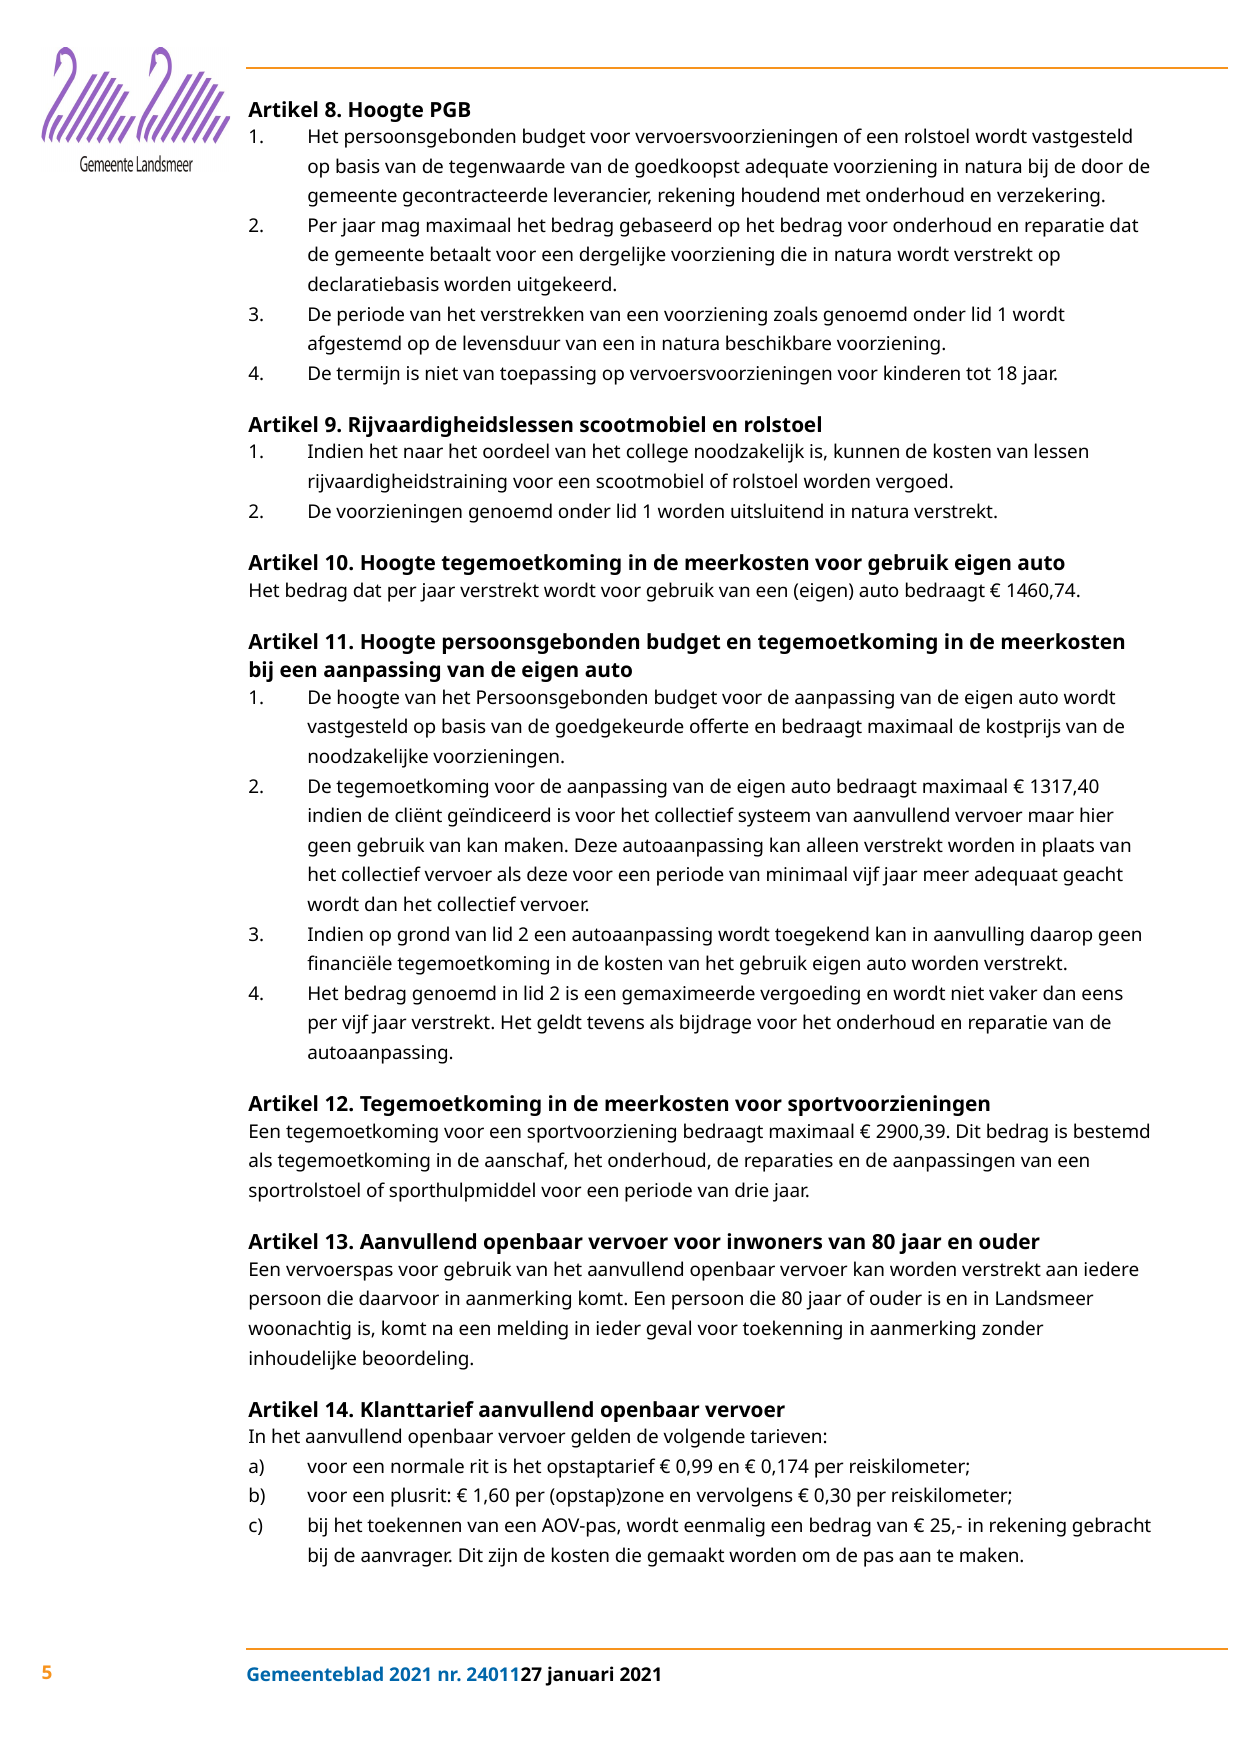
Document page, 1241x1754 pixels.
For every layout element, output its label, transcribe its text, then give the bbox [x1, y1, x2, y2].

text Artikel 10. Hoogte tegemoetkoming in de meerkosten voor gebruik eigen auto [248, 548, 1152, 577]
text Artikel 12. Tegemoetkoming in de meerkosten voor sportvoorzieningen [248, 1089, 1152, 1118]
list Indien op grond van lid 2 een autoaanpassing wordt toegekend kan in aanvulling daarop geen financiële tegemoetkoming in de kosten van het gebruik eigen auto worden verstrekt. [248, 921, 1152, 976]
picture [41, 47, 231, 172]
text In het aanvullend openbaar vervoer gelden de volgende tarieven: [248, 1423, 1152, 1449]
list De hoogte van het Persoonsgebonden budget voor de aanpassing van de eigen auto wordt vastgesteld op basis van de goedgekeurde offerte en bedraagt maximaal de kostprijs van de noodzakelijke voorzieningen. [248, 684, 1152, 769]
text Een tegemoetkoming voor een sportvoorziening bedraagt maximaal € 2900,39. Dit bedrag is bestemd als tegemoetkoming in de aanschaf, het onderhoud, de reparaties en de aanpassingen van een sportrolstoel of sporthulpmiddel voor een periode van drie jaar. [248, 1118, 1152, 1203]
list Indien het naar het oordeel van het college noodzakelijk is, kunnen de kosten van lessen rijvaardigheidstraining voor een scootmobiel of rolstoel worden vergoed. [248, 439, 1152, 494]
text Artikel 9. Rijvaardigheidslessen scootmobiel en rolstoel [248, 410, 1152, 439]
list voor een normale rit is het opstaptarief € 0,99 en € 0,174 per reiskilometer; [248, 1453, 1152, 1479]
list bij het toekennen van een AOV-pas, wordt eenmalig een bedrag van € 25,- in rekening gebracht bij de aanvrager. Dit zijn de kosten die gemaakt worden om de pas aan te maken. [248, 1512, 1152, 1568]
list De periode van het verstrekken van een voorziening zoals genoemd onder lid 1 wordt afgestemd op de levensduur van een in natura beschikbare voorziening. [248, 301, 1152, 356]
list Het bedrag genoemd in lid 2 is een gemaximeerde vergoeding en wordt niet vaker dan eens per vijf jaar verstrekt. Het geldt tevens als bijdrage voor het onderhoud en reparatie van de autoaanpassing. [248, 980, 1152, 1065]
list De voorzieningen genoemd onder lid 1 worden uitsluitend in natura verstrekt. [248, 498, 1152, 524]
list De tegemoetkoming voor de aanpassing van de eigen auto bedraagt maximaal € 1317,40 indien de cliënt geïndiceerd is voor het collectief systeem van aanvullend vervoer maar hier geen gebruik van kan maken. Deze autoaanpassing kan alleen verstrekt worden in plaats van het collectief vervoer als deze voor een periode van minimaal vijf jaar meer adequaat geacht wordt dan het collectief vervoer. [248, 773, 1152, 917]
text Artikel 8. Hoogte PGB [248, 95, 1152, 123]
list Het persoonsgebonden budget voor vervoersvoorzieningen of een rolstoel wordt vastgesteld op basis van de tegenwaarde van de goedkoopst adequate voorziening in natura bij de door de gemeente gecontracteerde leverancier, rekening houdend met onderhoud en verzekering. [248, 123, 1152, 208]
list voor een plusrit: € 1,60 per (opstap)zone en vervolgens € 0,30 per reiskilometer; [248, 1483, 1152, 1508]
text Het bedrag dat per jaar verstrekt wordt voor gebruik van een (eigen) auto bedraagt € 1460,74. [248, 577, 1152, 602]
text Artikel 11. Hoogte persoonsgebonden budget en tegemoetkoming in de meerkosten bij een aanpassing van de eigen auto [248, 627, 1152, 684]
text Artikel 14. Klanttarief aanvullend openbaar vervoer [248, 1395, 1152, 1423]
text Een vervoerspas voor gebruik van het aanvullend openbaar vervoer kan worden verstrekt aan iedere persoon die daarvoor in aanmerking komt. Een persoon die 80 jaar of ouder is en in Landsmeer woonachtig is, komt na een melding in ieder geval voor toekenning in aanmerking zonder inhoudelijke beoordeling. [248, 1256, 1152, 1370]
list De termijn is niet van toepassing op vervoersvoorzieningen voor kinderen tot 18 jaar. [248, 360, 1152, 386]
text Artikel 13. Aanvullend openbaar vervoer voor inwoners van 80 jaar en ouder [248, 1227, 1152, 1256]
list Per jaar mag maximaal het bedrag gebaseerd op het bedrag voor onderhoud en reparatie dat de gemeente betaalt voor een dergelijke voorziening die in natura wordt verstrekt op declaratiebasis worden uitgekeerd. [248, 212, 1152, 297]
